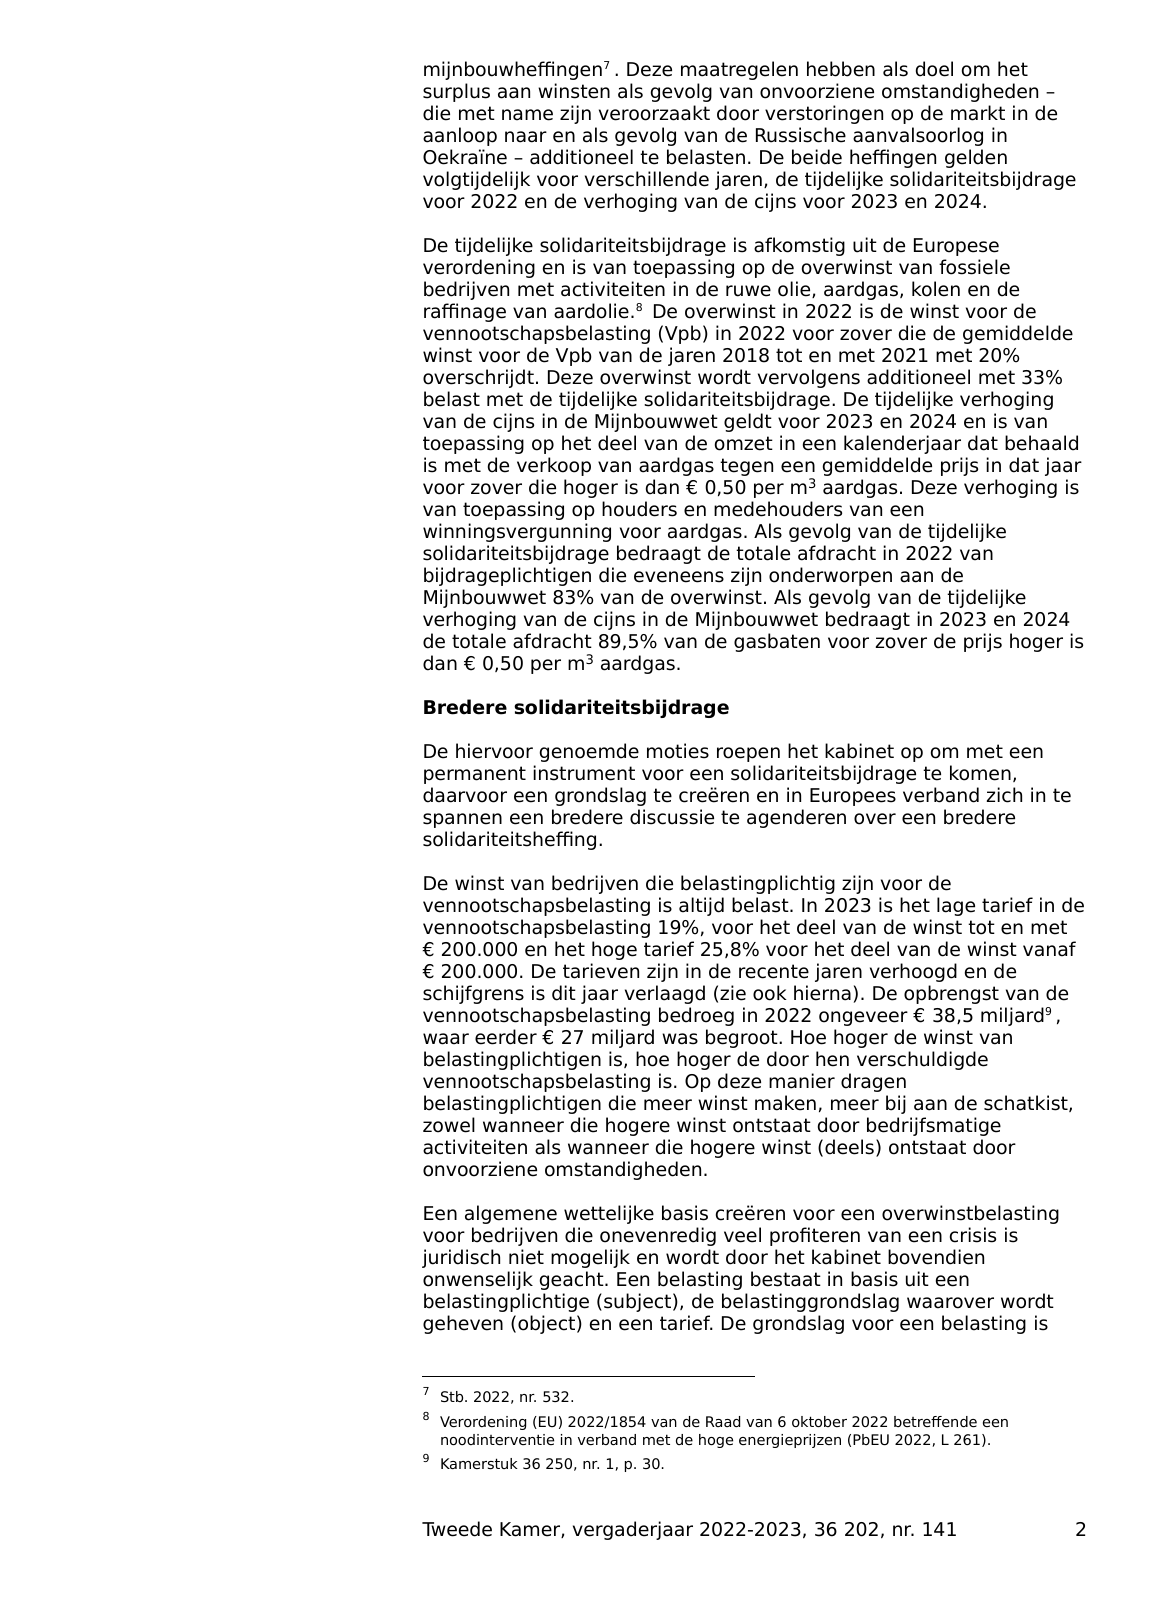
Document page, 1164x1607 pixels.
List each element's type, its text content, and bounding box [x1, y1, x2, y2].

text Verordening (EU) 2022/1854 van de Raad van 6 oktober 2022 betreffende een noodinterventie in verband met de hoge energieprijzen (PbEU 2022, L 261). [422, 1410, 1087, 1449]
text Een algemene wettelijke basis creëren voor een overwinstbelasting voor bedrijven die onevenredig veel profiteren van een crisis is juridisch niet mogelijk en wordt door het kabinet bovendien onwenselijk geacht. Een belasting bestaat in basis uit een belastingplichtige (subject), de belastinggrondslag waarover wordt geheven (object) en een tarief. De grondslag voor een belasting is [422, 1203, 1087, 1335]
text Stb. 2022, nr. 532. [422, 1385, 1087, 1407]
text De winst van bedrijven die belastingplichtig zijn voor de vennootschapsbelasting is altijd belast. In 2023 is het lage tarief in de vennootschapsbelasting 19%, voor het deel van de winst tot en met € 200.000 en het hoge tarief 25,8% voor het deel van de winst vanaf € 200.000. De tarieven zijn in de recente jaren verhoogd en de schijfgrens is dit jaar verlaagd (zie ook hierna). De opbrengst van de vennootschapsbelasting bedroeg in 2022 ongeveer € 38,5 miljard, waar eerder € 27 miljard was begroot. Hoe hoger de winst van belastingplichtigen is, hoe hoger de door hen verschuldigde vennootschapsbelasting is. Op deze manier dragen belastingplichtigen die meer winst maken, meer bij aan de schatkist, zowel wanneer die hogere winst ontstaat door bedrijfsmatige activiteiten als wanneer die hogere winst (deels) ontstaat door onvoorziene omstandigheden. [422, 873, 1087, 1181]
text mijnbouwheffingen. Deze maatregelen hebben als doel om het surplus aan winsten als gevolg van onvoorziene omstandigheden – die met name zijn veroorzaakt door verstoringen op de markt in de aanloop naar en als gevolg van de Russische aanvalsoorlog in Oekraïne – additioneel te belasten. De beide heffingen gelden volgtijdelijk voor verschillende jaren, de tijdelijke solidariteitsbijdrage voor 2022 en de verhoging van de cijns voor 2023 en 2024. [422, 59, 1087, 213]
text De tijdelijke solidariteitsbijdrage is afkomstig uit de Europese verordening en is van toepassing op de overwinst van fossiele bedrijven met activiteiten in de ruwe olie, aardgas, kolen en de raffinage van aardolie. De overwinst in 2022 is de winst voor de vennootschapsbelasting (Vpb) in 2022 voor zover die de gemiddelde winst voor de Vpb van de jaren 2018 tot en met 2021 met 20% overschrijdt. Deze overwinst wordt vervolgens additioneel met 33% belast met de tijdelijke solidariteitsbijdrage. De tijdelijke verhoging van de cijns in de Mijnbouwwet geldt voor 2023 en 2024 en is van toepassing op het deel van de omzet in een kalenderjaar dat behaald is met de verkoop van aardgas tegen een gemiddelde prijs in dat jaar voor zover die hoger is dan € 0,50 per m3 aardgas. Deze verhoging is van toepassing op houders en medehouders van een winningsvergunning voor aardgas. Als gevolg van de tijdelijke solidariteitsbijdrage bedraagt de totale afdracht in 2022 van bijdrageplichtigen die eveneens zijn onderworpen aan de Mijnbouwwet 83% van de overwinst. Als gevolg van de tijdelijke verhoging van de cijns in de Mijnbouwwet bedraagt in 2023 en 2024 de totale afdracht 89,5% van de gasbaten voor zover de prijs hoger is dan € 0,50 per m3 aardgas. [422, 235, 1087, 675]
text Kamerstuk 36 250, nr. 1, p. 30. [422, 1452, 1087, 1474]
text De hiervoor genoemde moties roepen het kabinet op om met een permanent instrument voor een solidariteitsbijdrage te komen, daarvoor een grondslag te creëren en in Europees verband zich in te spannen een bredere discussie te agenderen over een bredere solidariteitsheffing. [422, 741, 1087, 851]
subtitle Bredere solidariteitsbijdrage [422, 697, 1087, 719]
